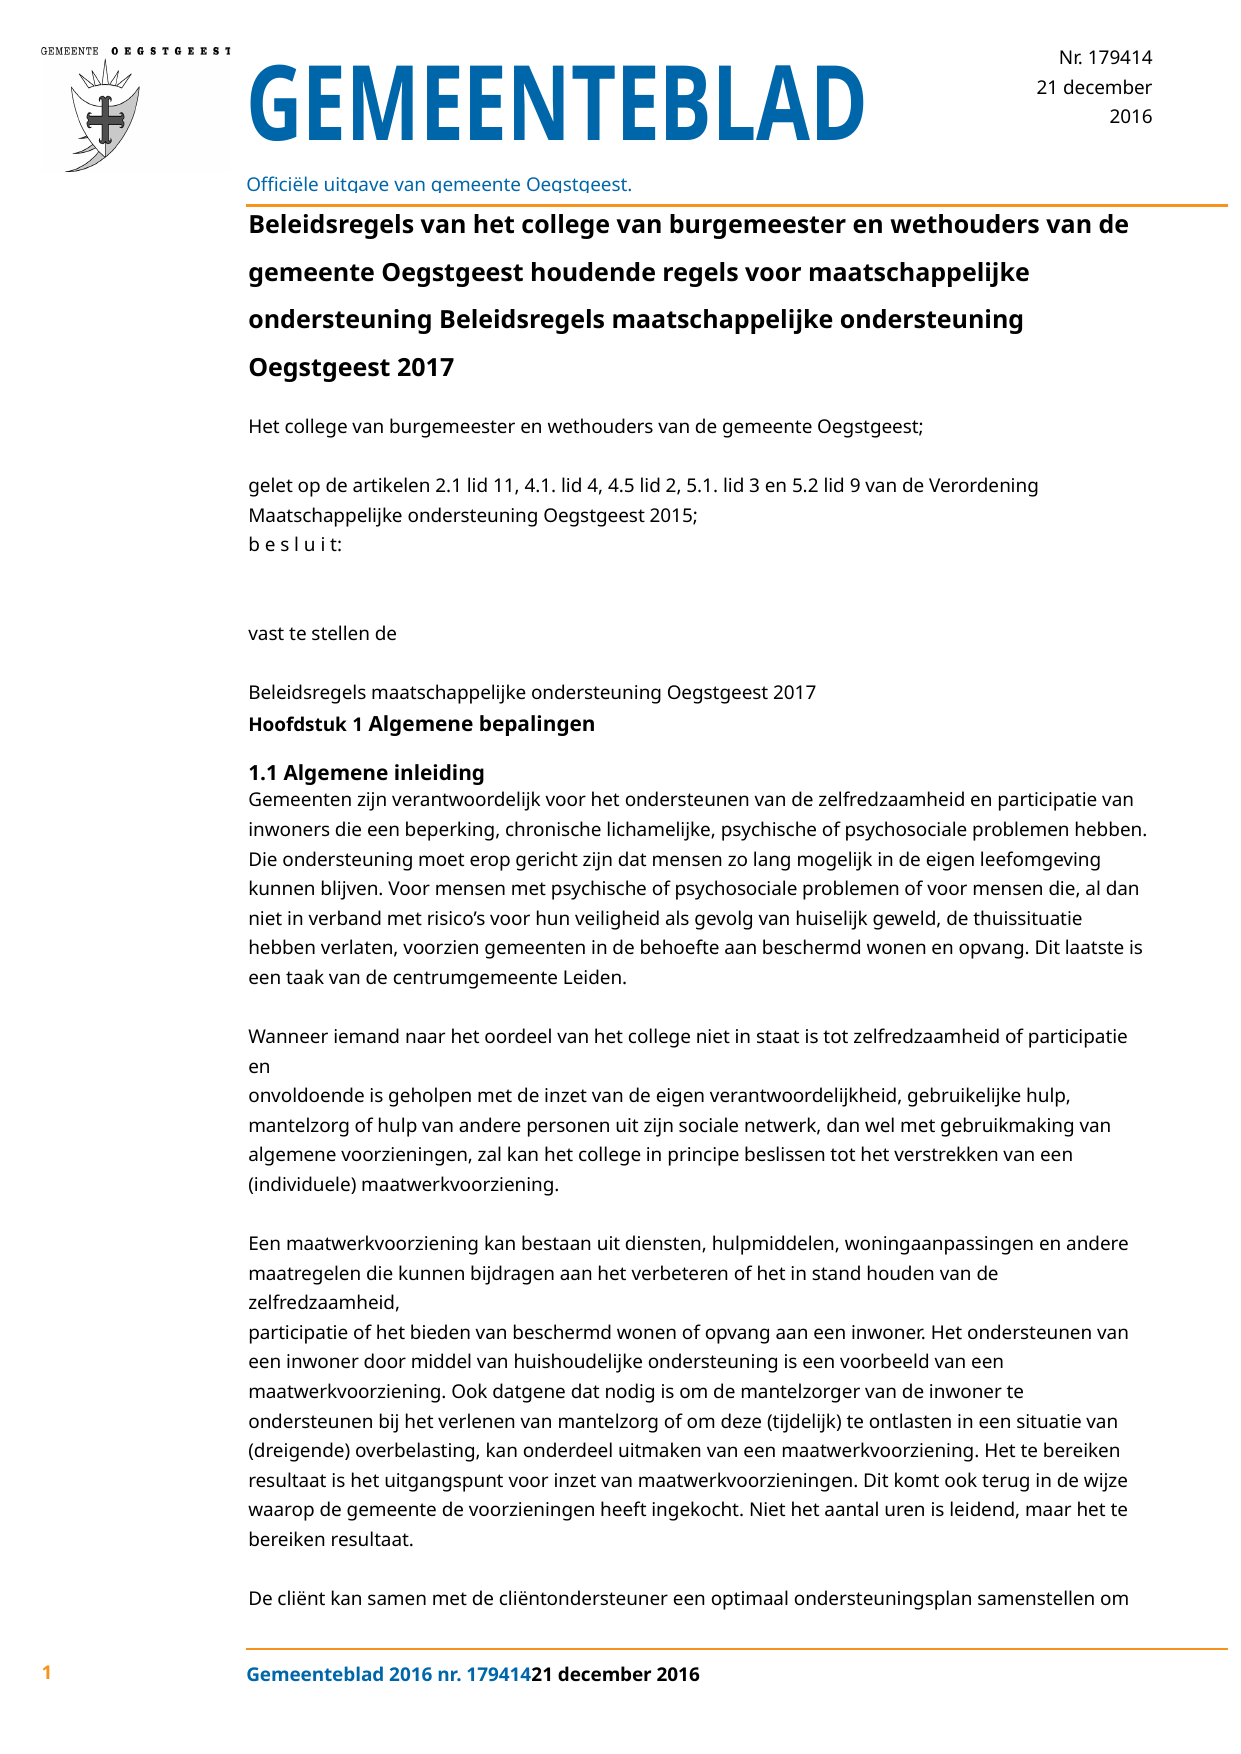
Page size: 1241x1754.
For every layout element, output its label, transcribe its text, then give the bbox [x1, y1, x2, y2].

picture [41, 47, 231, 172]
text gelet op de artikelen 2.1 lid 11, 4.1. lid 4, 4.5 lid 2, 5.1. lid 3 en 5.2 lid 9 van de Verordening Maatschappelijke ondersteuning Oegstgeest 2015; [248, 472, 1152, 528]
text Gemeenten zijn verantwoordelijk voor het ondersteunen van de zelfredzaamheid en participatie van inwoners die een beperking, chronische lichamelijke, psychische of psychosociale problemen hebben. Die ondersteuning moet erop gericht zijn dat mensen zo lang mogelijk in de eigen leefomgeving kunnen blijven. Voor mensen met psychische of psychosociale problemen of voor mensen die, al dan niet in verband met risico’s voor hun veiligheid als gevolg van huiselijk geweld, de thuissituatie hebben verlaten, voorzien gemeenten in de behoefte aan beschermd wonen en opvang. Dit laatste is een taak van de centrumgemeente Leiden. [248, 787, 1152, 990]
text vast te stellen de [248, 620, 1152, 646]
text Het college van burgemeester en wethouders van de gemeente Oegstgeest; [248, 413, 1152, 439]
text onvoldoende is geholpen met de inzet van de eigen verantwoordelijkheid, gebruikelijke hulp, mantelzorg of hulp van andere personen uit zijn sociale netwerk, dan wel met gebruikmaking van algemene voorzieningen, zal kan het college in principe beslissen tot het verstrekken van een (individuele) maatwerkvoorziening. [248, 1082, 1152, 1197]
text participatie of het bieden van beschermd wonen of opvang aan een inwoner. Het ondersteunen van een inwoner door middel van huishoudelijke ondersteuning is een voorbeeld van een maatwerkvoorziening. Ook datgene dat nodig is om de mantelzorger van de inwoner te ondersteunen bij het verlenen van mantelzorg of om deze (tijdelijk) te ontlasten in een situatie van (dreigende) overbelasting, kan onderdeel uitmaken van een maatwerkvoorziening. Het te bereiken resultaat is het uitgangspunt voor inzet van maatwerkvoorzieningen. Dit komt ook terug in de wijze waarop de gemeente de voorzieningen heeft ingekocht. Niet het aantal uren is leidend, maar het te bereiken resultaat. [248, 1319, 1152, 1552]
text Hoofdstuk 1 Algemene bepalingen [248, 709, 1152, 737]
text De cliënt kan samen met de cliëntondersteuner een optimaal ondersteuningsplan samenstellen om [248, 1585, 1152, 1611]
text Beleidsregels maatschappelijke ondersteuning Oegstgeest 2017 [248, 679, 1152, 705]
text b e s l u i t: [248, 531, 1152, 557]
text Een maatwerkvoorziening kan bestaan uit diensten, hulpmiddelen, woningaanpassingen en andere [248, 1230, 1152, 1256]
text 1.1 Algemene inleiding [248, 758, 1152, 787]
text Wanneer iemand naar het oordeel van het college niet in staat is tot zelfredzaamheid of participatie en [248, 1023, 1152, 1079]
text maatregelen die kunnen bijdragen aan het verbeteren of het in stand houden van de zelfredzaamheid, [248, 1260, 1152, 1315]
text Beleidsregels van het college van burgemeester en wethouders van de gemeente Oegstgeest houdende regels voor maatschappelijke ondersteuning Beleidsregels maatschappelijke ondersteuning Oegstgeest 2017 [248, 207, 1152, 384]
